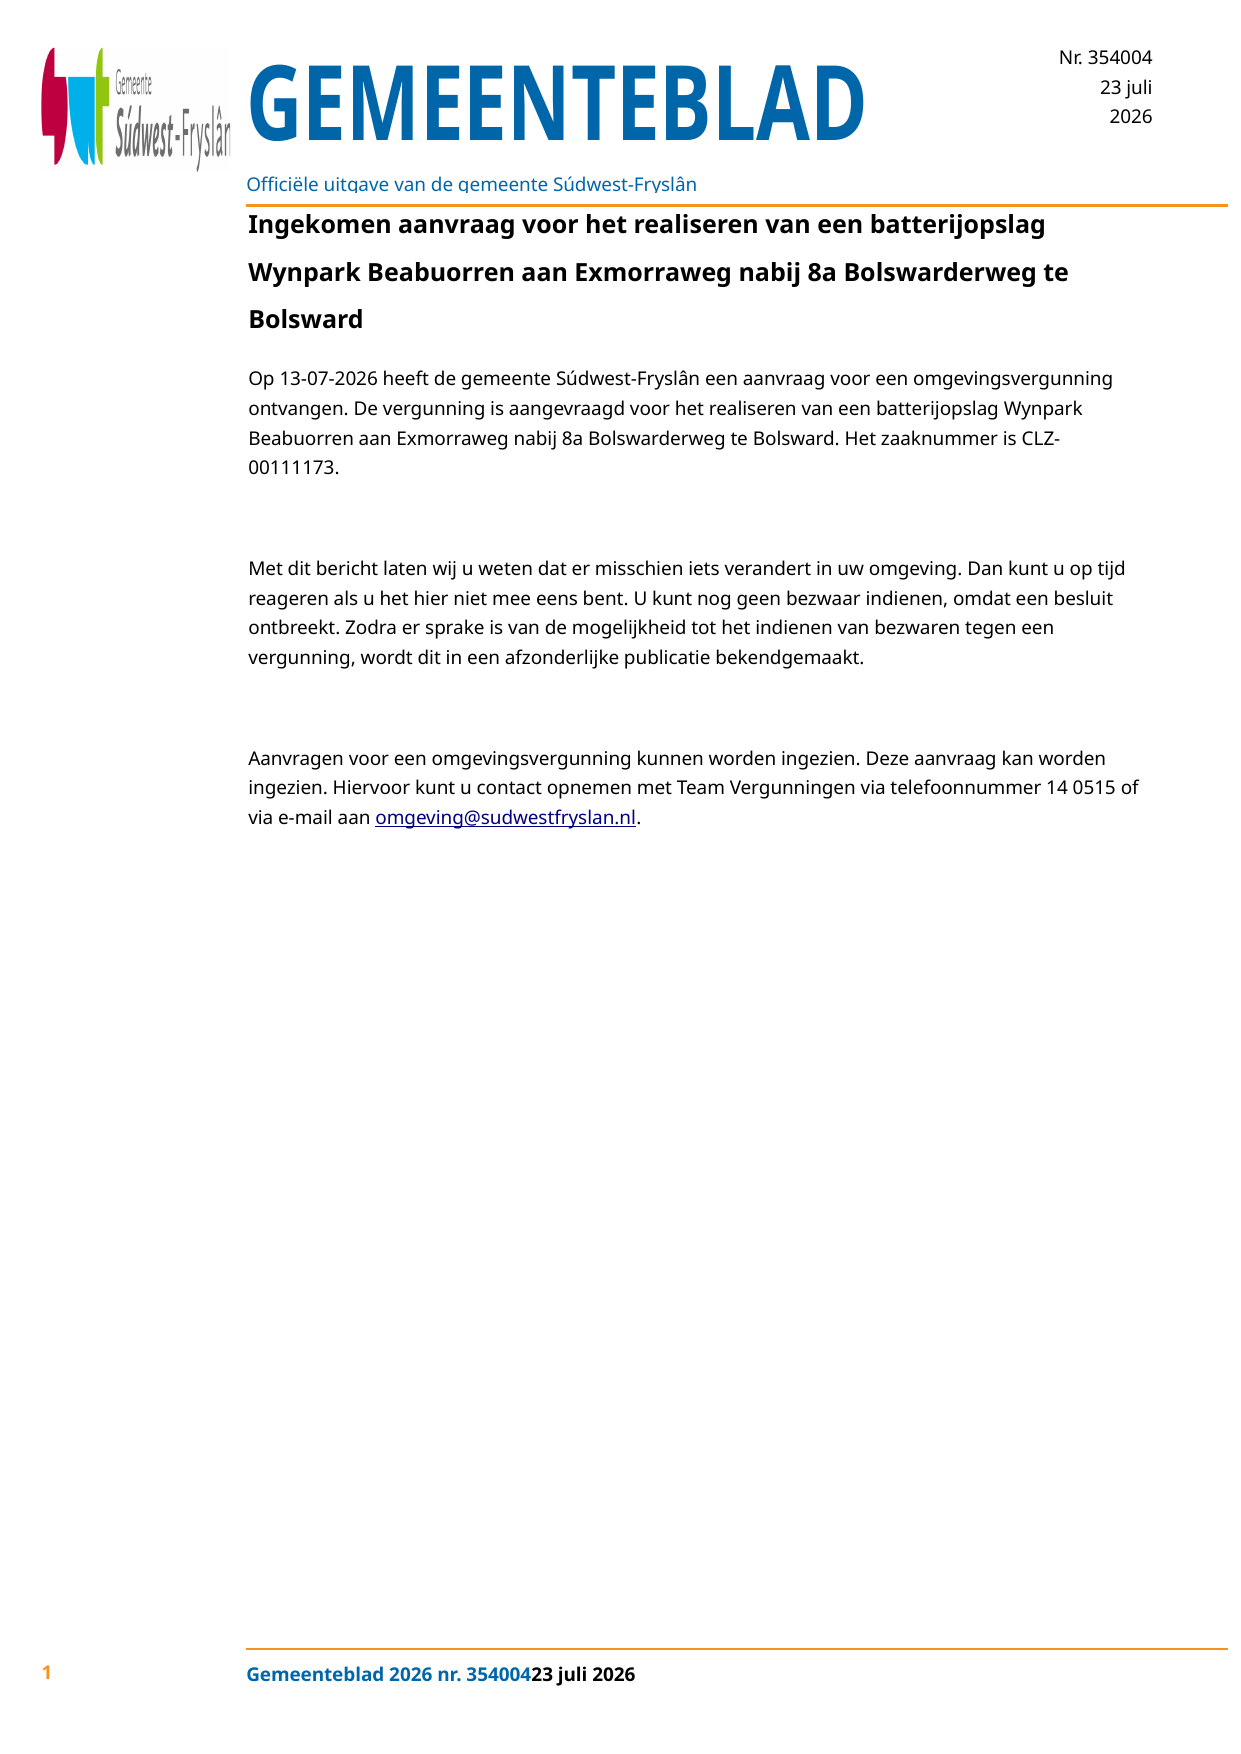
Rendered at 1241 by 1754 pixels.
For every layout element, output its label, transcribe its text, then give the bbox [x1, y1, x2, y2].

picture [41, 47, 231, 172]
text Aanvragen voor een omgevingsvergunning kunnen worden ingezien. Deze aanvraag kan worden ingezien. Hiervoor kunt u contact opnemen met Team Vergunningen via telefoonnummer 14 0515 of via e-mail aan omgeving@sudwestfryslan.nl. [248, 745, 1152, 829]
text Ingekomen aanvraag voor het realiseren van een batterijopslag Wynpark Beabuorren aan Exmorraweg nabij 8a Bolswarderweg te Bolsward [248, 207, 1152, 336]
text Op 13-07-2026 heeft de gemeente Súdwest-Fryslân een aanvraag voor een omgevingsvergunning ontvangen. De vergunning is aangevraagd voor het realiseren van een batterijopslag Wynpark Beabuorren aan Exmorraweg nabij 8a Bolswarderweg te Bolsward. Het zaaknummer is CLZ-00111173. [248, 366, 1152, 480]
text Met dit bericht laten wij u weten dat er misschien iets verandert in uw omgeving. Dan kunt u op tijd reageren als u het hier niet mee eens bent. U kunt nog geen bezwaar indienen, omdat een besluit ontbreekt. Zodra er sprake is van de mogelijkheid tot het indienen van bezwaren tegen een vergunning, wordt dit in een afzonderlijke publicatie bekendgemaakt. [248, 555, 1152, 669]
